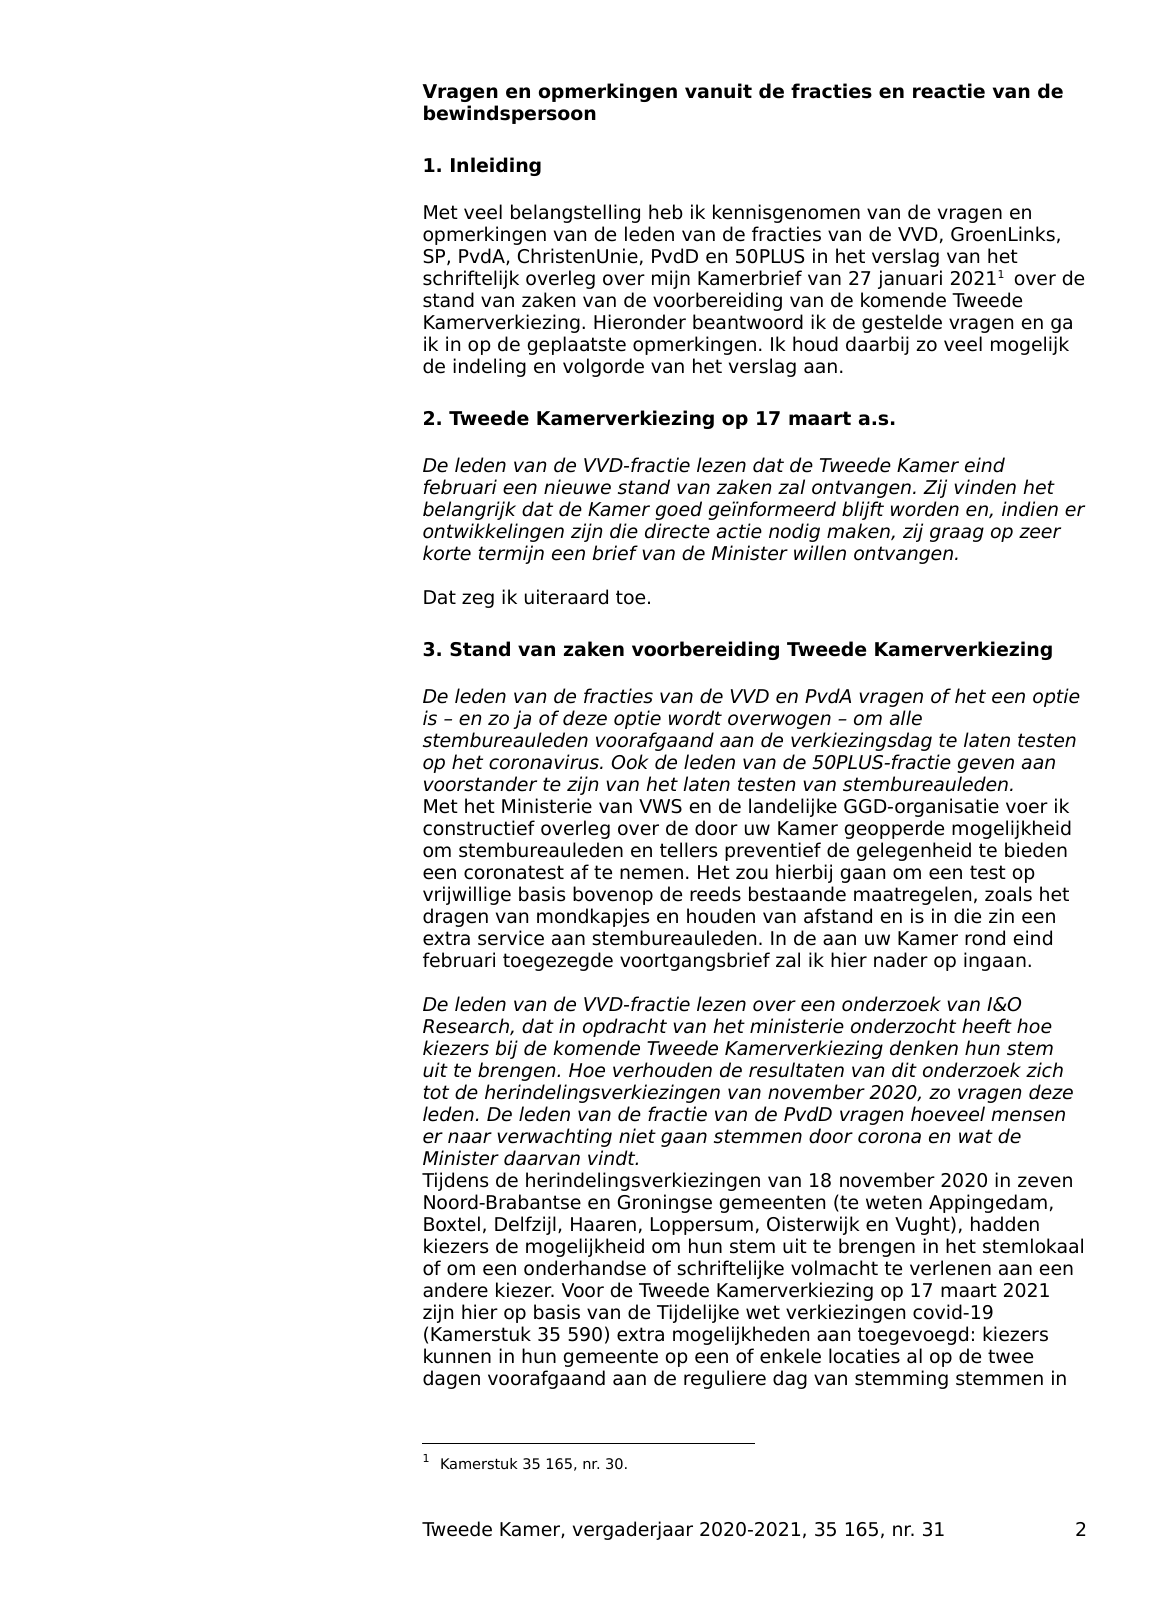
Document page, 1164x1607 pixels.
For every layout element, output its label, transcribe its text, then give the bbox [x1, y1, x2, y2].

text De leden van de VVD-fractie lezen dat de Tweede Kamer eind februari een nieuwe stand van zaken zal ontvangen. Zij vinden het belangrijk dat de Kamer goed geïnformeerd blijft worden en, indien er ontwikkelingen zijn die directe actie nodig maken, zij graag op zeer korte termijn een brief van de Minister willen ontvangen. [422, 455, 1087, 565]
subtitle 1. Inleiding [422, 155, 1087, 177]
subtitle 3. Stand van zaken voorbereiding Tweede Kamerverkiezing [422, 639, 1087, 661]
text De leden van de fracties van de VVD en PvdA vragen of het een optie is – en zo ja of deze optie wordt overwogen – om alle stembureauleden voorafgaand aan de verkiezingsdag te laten testen op het coronavirus. Ook de leden van de 50PLUS-fractie geven aan voorstander te zijn van het laten testen van stembureauleden. [422, 686, 1087, 796]
text Kamerstuk 35 165, nr. 30. [422, 1452, 1087, 1474]
subtitle 2. Tweede Kamerverkiezing op 17 maart a.s. [422, 408, 1087, 430]
text De leden van de VVD-fractie lezen over een onderzoek van I&O Research, dat in opdracht van het ministerie onderzocht heeft hoe kiezers bij de komende Tweede Kamerverkiezing denken hun stem uit te brengen. Hoe verhouden de resultaten van dit onderzoek zich tot de herindelingsverkiezingen van november 2020, zo vragen deze leden. De leden van de fractie van de PvdD vragen hoeveel mensen er naar verwachting niet gaan stemmen door corona en wat de Minister daarvan vindt. [422, 994, 1087, 1170]
text Tijdens de herindelingsverkiezingen van 18 november 2020 in zeven Noord-Brabantse en Groningse gemeenten (te weten Appingedam, Boxtel, Delfzijl, Haaren, Loppersum, Oisterwijk en Vught), hadden kiezers de mogelijkheid om hun stem uit te brengen in het stemlokaal of om een onderhandse of schriftelijke volmacht te verlenen aan een andere kiezer. Voor de Tweede Kamerverkiezing op 17 maart 2021 zijn hier op basis van de Tijdelijke wet verkiezingen covid-19 (Kamerstuk 35 590) extra mogelijkheden aan toegevoegd: kiezers kunnen in hun gemeente op een of enkele locaties al op de twee dagen voorafgaand aan de reguliere dag van stemming stemmen in [422, 1170, 1087, 1389]
text Met het Ministerie van VWS en de landelijke GGD-organisatie voer ik constructief overleg over de door uw Kamer geopperde mogelijkheid om stembureauleden en tellers preventief de gelegenheid te bieden een coronatest af te nemen. Het zou hierbij gaan om een test op vrijwillige basis bovenop de reeds bestaande maatregelen, zoals het dragen van mondkapjes en houden van afstand en is in die zin een extra service aan stembureauleden. In de aan uw Kamer rond eind februari toegezegde voortgangsbrief zal ik hier nader op ingaan. [422, 796, 1087, 972]
text Met veel belangstelling heb ik kennisgenomen van de vragen en opmerkingen van de leden van de fracties van de VVD, GroenLinks, SP, PvdA, ChristenUnie, PvdD en 50PLUS in het verslag van het schriftelijk overleg over mijn Kamerbrief van 27 januari 2021 over de stand van zaken van de voorbereiding van de komende Tweede Kamerverkiezing. Hieronder beantwoord ik de gestelde vragen en ga ik in op de geplaatste opmerkingen. Ik houd daarbij zo veel mogelijk de indeling en volgorde van het verslag aan. [422, 202, 1087, 378]
text Dat zeg ik uiteraard toe. [422, 587, 1087, 609]
subtitle Vragen en opmerkingen vanuit de fracties en reactie van de bewindspersoon [422, 81, 1087, 125]
